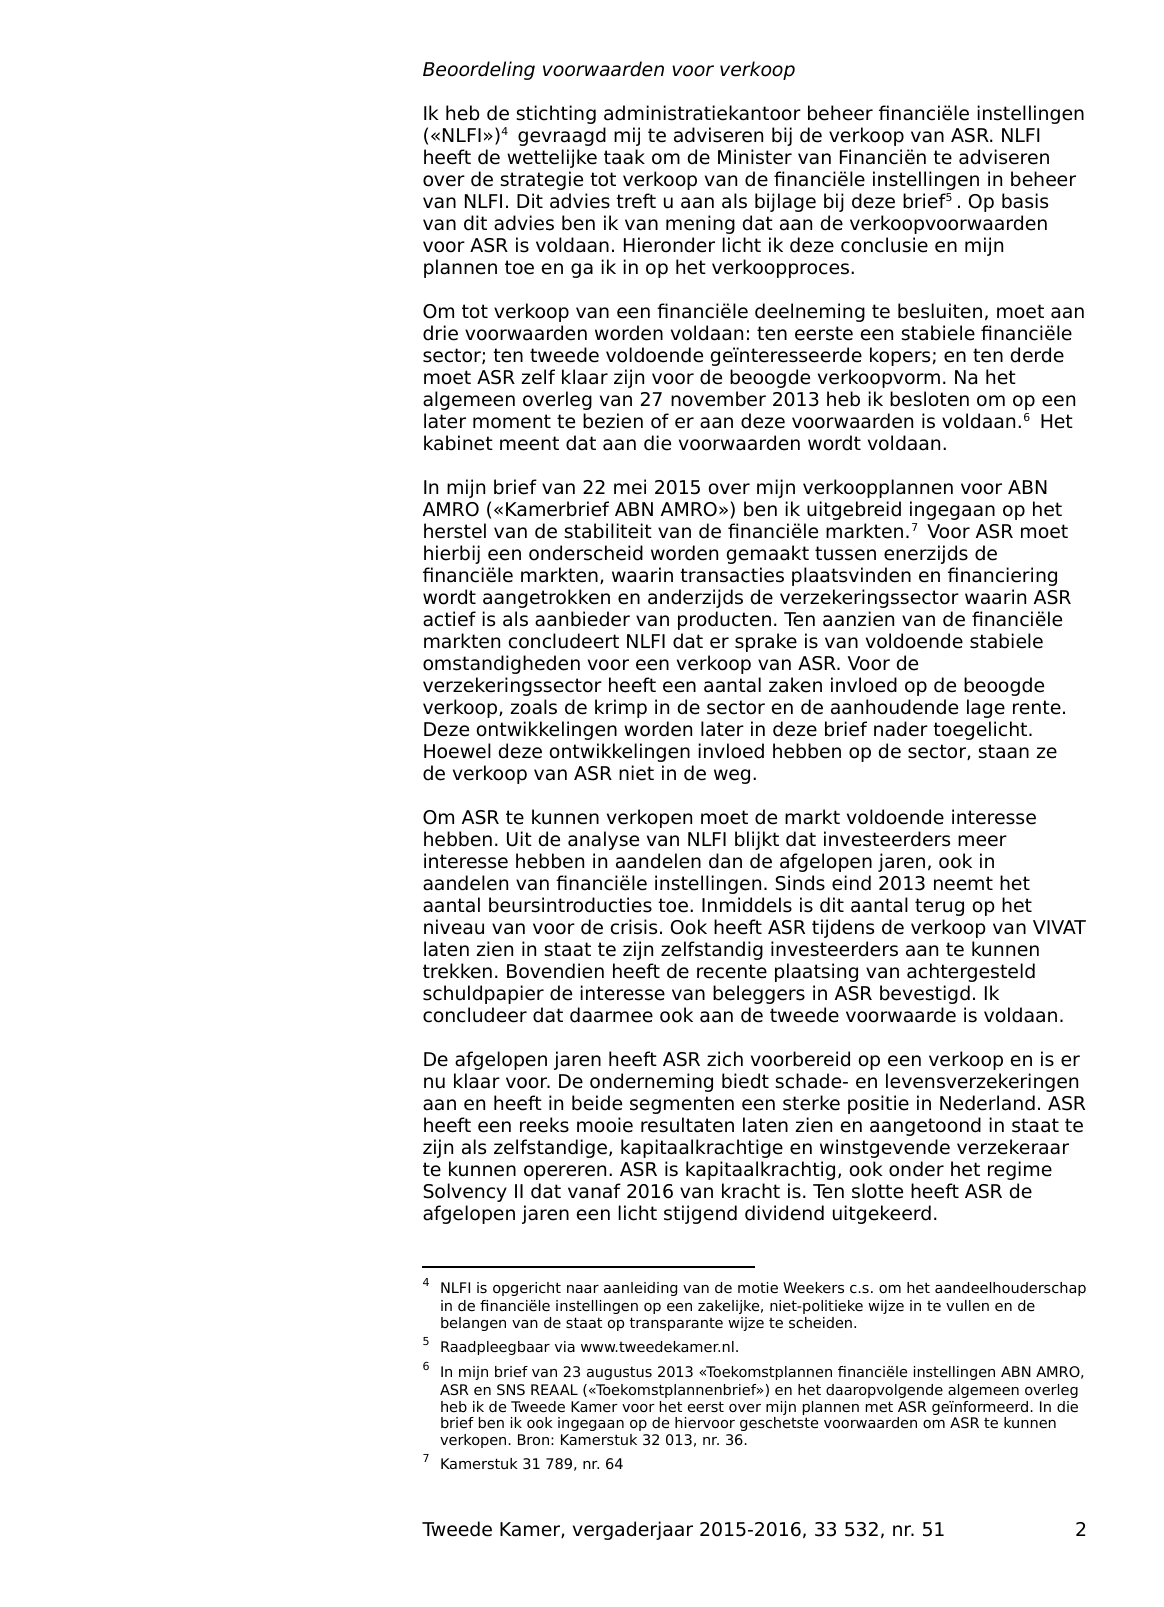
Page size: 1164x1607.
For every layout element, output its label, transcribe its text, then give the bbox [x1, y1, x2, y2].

text Om ASR te kunnen verkopen moet de markt voldoende interesse hebben. Uit de analyse van NLFI blijkt dat investeerders meer interesse hebben in aandelen dan de afgelopen jaren, ook in aandelen van financiële instellingen. Sinds eind 2013 neemt het aantal beursintroducties toe. Inmiddels is dit aantal terug op het niveau van voor de crisis. Ook heeft ASR tijdens de verkoop van VIVAT laten zien in staat te zijn zelfstandig investeerders aan te kunnen trekken. Bovendien heeft de recente plaatsing van achtergesteld schuldpapier de interesse van beleggers in ASR bevestigd. Ik concludeer dat daarmee ook aan de tweede voorwaarde is voldaan. [422, 807, 1087, 1027]
subtitle Beoordeling voorwaarden voor verkoop [422, 59, 1087, 81]
text In mijn brief van 22 mei 2015 over mijn verkoopplannen voor ABN AMRO («Kamerbrief ABN AMRO») ben ik uitgebreid ingegaan op het herstel van de stabiliteit van de financiële markten. Voor ASR moet hierbij een onderscheid worden gemaakt tussen enerzijds de financiële markten, waarin transacties plaatsvinden en financiering wordt aangetrokken en anderzijds de verzekeringssector waarin ASR actief is als aanbieder van producten. Ten aanzien van de financiële markten concludeert NLFI dat er sprake is van voldoende stabiele omstandigheden voor een verkoop van ASR. Voor de verzekeringssector heeft een aantal zaken invloed op de beoogde verkoop, zoals de krimp in de sector en de aanhoudende lage rente. Deze ontwikkelingen worden later in deze brief nader toegelicht. Hoewel deze ontwikkelingen invloed hebben op de sector, staan ze de verkoop van ASR niet in de weg. [422, 477, 1087, 785]
text Kamerstuk 31 789, nr. 64 [422, 1452, 1087, 1474]
text In mijn brief van 23 augustus 2013 «Toekomstplannen financiële instellingen ABN AMRO, ASR en SNS REAAL («Toekomstplannenbrief») en het daaropvolgende algemeen overleg heb ik de Tweede Kamer voor het eerst over mijn plannen met ASR geïnformeerd. In die brief ben ik ook ingegaan op de hiervoor geschetste voorwaarden om ASR te kunnen verkopen. Bron: Kamerstuk 32 013, nr. 36. [422, 1360, 1087, 1449]
text NLFI is opgericht naar aanleiding van de motie Weekers c.s. om het aandeelhouderschap in de financiële instellingen op een zakelijke, niet-politieke wijze in te vullen en de belangen van de staat op transparante wijze te scheiden. [422, 1276, 1087, 1332]
text Om tot verkoop van een financiële deelneming te besluiten, moet aan drie voorwaarden worden voldaan: ten eerste een stabiele financiële sector; ten tweede voldoende geïnteresseerde kopers; en ten derde moet ASR zelf klaar zijn voor de beoogde verkoopvorm. Na het algemeen overleg van 27 november 2013 heb ik besloten om op een later moment te bezien of er aan deze voorwaarden is voldaan. Het kabinet meent dat aan die voorwaarden wordt voldaan. [422, 301, 1087, 455]
text Raadpleegbaar via www.tweedekamer.nl. [422, 1335, 1087, 1357]
text De afgelopen jaren heeft ASR zich voorbereid op een verkoop en is er nu klaar voor. De onderneming biedt schade- en levensverzekeringen aan en heeft in beide segmenten een sterke positie in Nederland. ASR heeft een reeks mooie resultaten laten zien en aangetoond in staat te zijn als zelfstandige, kapitaalkrachtige en winstgevende verzekeraar te kunnen opereren. ASR is kapitaalkrachtig, ook onder het regime Solvency II dat vanaf 2016 van kracht is. Ten slotte heeft ASR de afgelopen jaren een licht stijgend dividend uitgekeerd. [422, 1049, 1087, 1225]
text Ik heb de stichting administratiekantoor beheer financiële instellingen («NLFI») gevraagd mij te adviseren bij de verkoop van ASR. NLFI heeft de wettelijke taak om de Minister van Financiën te adviseren over de strategie tot verkoop van de financiële instellingen in beheer van NLFI. Dit advies treft u aan als bijlage bij deze brief. Op basis van dit advies ben ik van mening dat aan de verkoopvoorwaarden voor ASR is voldaan. Hieronder licht ik deze conclusie en mijn plannen toe en ga ik in op het verkoopproces. [422, 103, 1087, 279]
